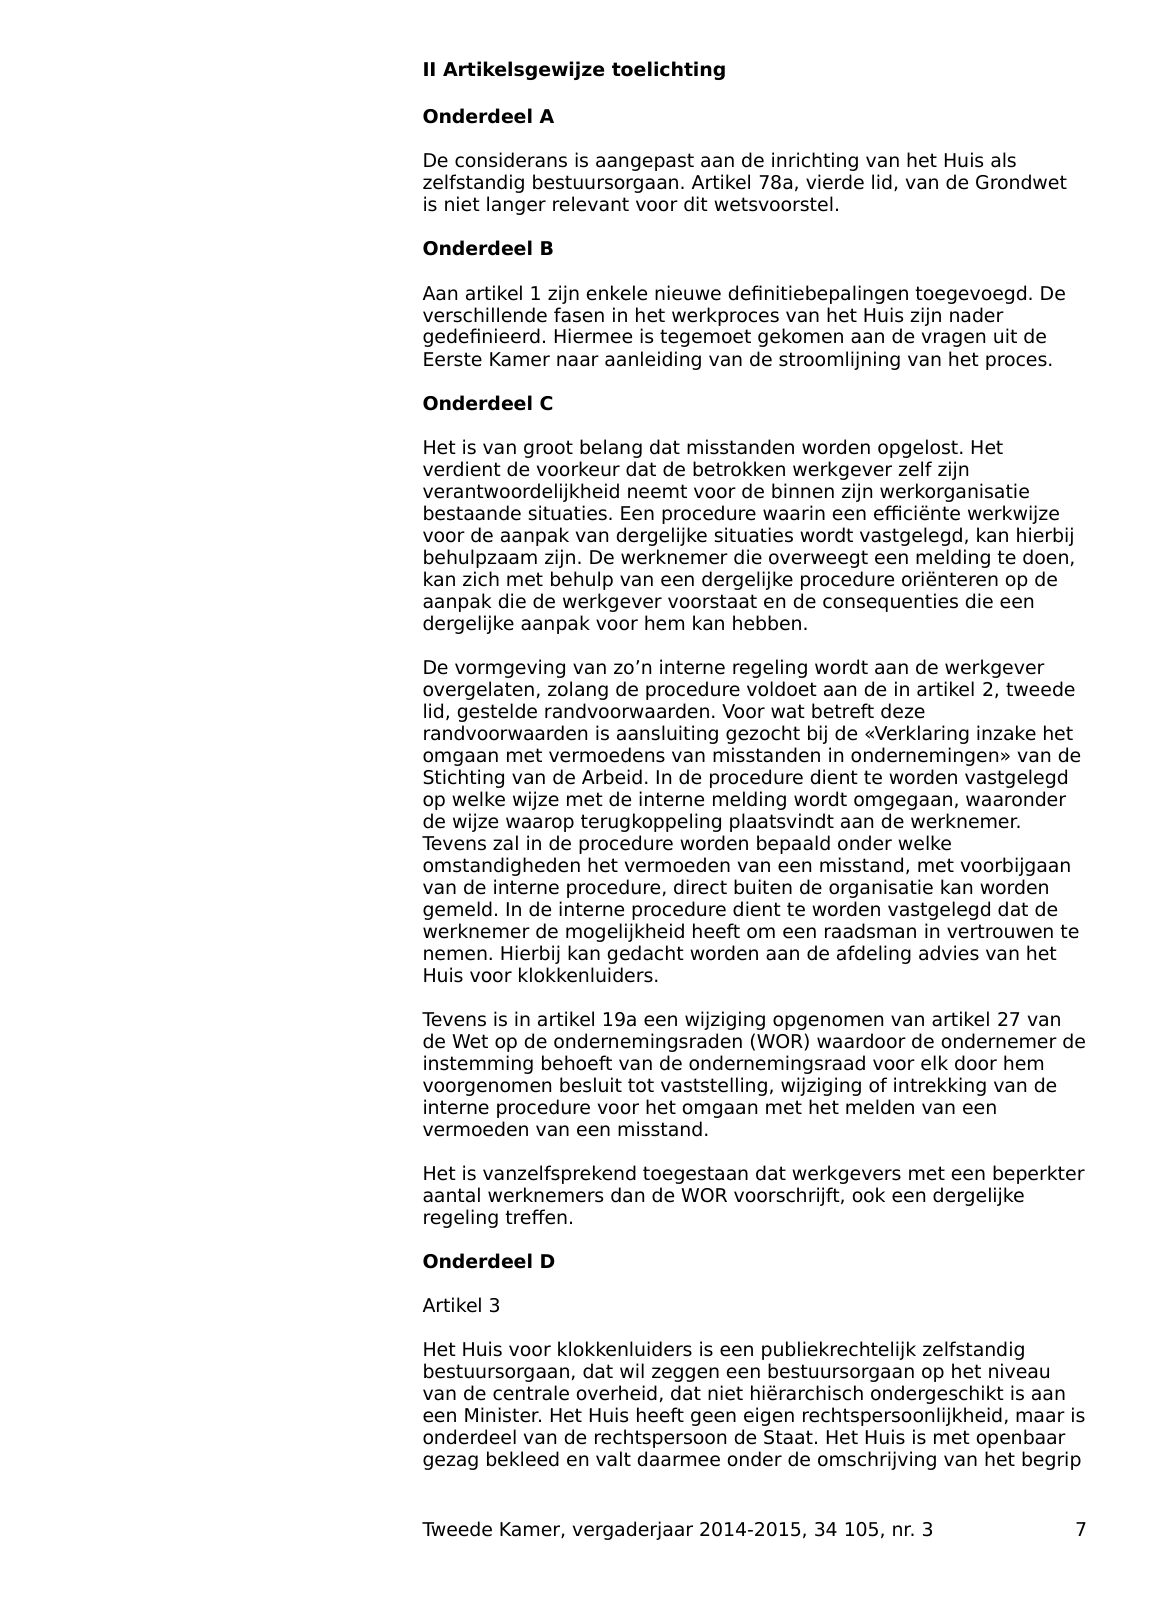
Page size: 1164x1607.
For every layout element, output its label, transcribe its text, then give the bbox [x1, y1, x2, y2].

text Tevens is in artikel 19a een wijziging opgenomen van artikel 27 van de Wet op de ondernemingsraden (WOR) waardoor de ondernemer de instemming behoeft van de ondernemingsraad voor elk door hem voorgenomen besluit tot vaststelling, wijziging of intrekking van de interne procedure voor het omgaan met het melden van een vermoeden van een misstand. [422, 1009, 1087, 1141]
subtitle II Artikelsgewijze toelichting [422, 59, 1087, 81]
text De considerans is aangepast aan de inrichting van het Huis als zelfstandig bestuursorgaan. Artikel 78a, vierde lid, van de Grondwet is niet langer relevant voor dit wetsvoorstel. [422, 150, 1087, 216]
subtitle Artikel 3 [422, 1295, 1087, 1317]
text De vormgeving van zo’n interne regeling wordt aan de werkgever overgelaten, zolang de procedure voldoet aan de in artikel 2, tweede lid, gestelde randvoorwaarden. Voor wat betreft deze randvoorwaarden is aansluiting gezocht bij de «Verklaring inzake het omgaan met vermoedens van misstanden in ondernemingen» van de Stichting van de Arbeid. In de procedure dient te worden vastgelegd op welke wijze met de interne melding wordt omgegaan, waaronder de wijze waarop terugkoppeling plaatsvindt aan de werknemer. Tevens zal in de procedure worden bepaald onder welke omstandigheden het vermoeden van een misstand, met voorbijgaan van de interne procedure, direct buiten de organisatie kan worden gemeld. In de interne procedure dient te worden vastgelegd dat de werknemer de mogelijkheid heeft om een raadsman in vertrouwen te nemen. Hierbij kan gedacht worden aan de afdeling advies van het Huis voor klokkenluiders. [422, 657, 1087, 986]
subtitle Onderdeel C [422, 393, 1087, 414]
subtitle Onderdeel D [422, 1251, 1087, 1273]
text Het Huis voor klokkenluiders is een publiekrechtelijk zelfstandig bestuursorgaan, dat wil zeggen een bestuursorgaan op het niveau van de centrale overheid, dat niet hiërarchisch ondergeschikt is aan een Minister. Het Huis heeft geen eigen rechtspersoonlijkheid, maar is onderdeel van de rechtspersoon de Staat. Het Huis is met openbaar gezag bekleed en valt daarmee onder de omschrijving van het begrip [422, 1339, 1087, 1471]
text Aan artikel 1 zijn enkele nieuwe definitiebepalingen toegevoegd. De verschillende fasen in het werkproces van het Huis zijn nader gedefinieerd. Hiermee is tegemoet gekomen aan de vragen uit de Eerste Kamer naar aanleiding van de stroomlijning van het proces. [422, 282, 1087, 370]
subtitle Onderdeel A [422, 106, 1087, 128]
text Het is vanzelfsprekend toegestaan dat werkgevers met een beperkter aantal werknemers dan de WOR voorschrijft, ook een dergelijke regeling treffen. [422, 1163, 1087, 1229]
text Het is van groot belang dat misstanden worden opgelost. Het verdient de voorkeur dat de betrokken werkgever zelf zijn verantwoordelijkheid neemt voor de binnen zijn werkorganisatie bestaande situaties. Een procedure waarin een efficiënte werkwijze voor de aanpak van dergelijke situaties wordt vastgelegd, kan hierbij behulpzaam zijn. De werknemer die overweegt een melding te doen, kan zich met behulp van een dergelijke procedure oriënteren op de aanpak die de werkgever voorstaat en de consequenties die een dergelijke aanpak voor hem kan hebben. [422, 437, 1087, 634]
subtitle Onderdeel B [422, 238, 1087, 260]
